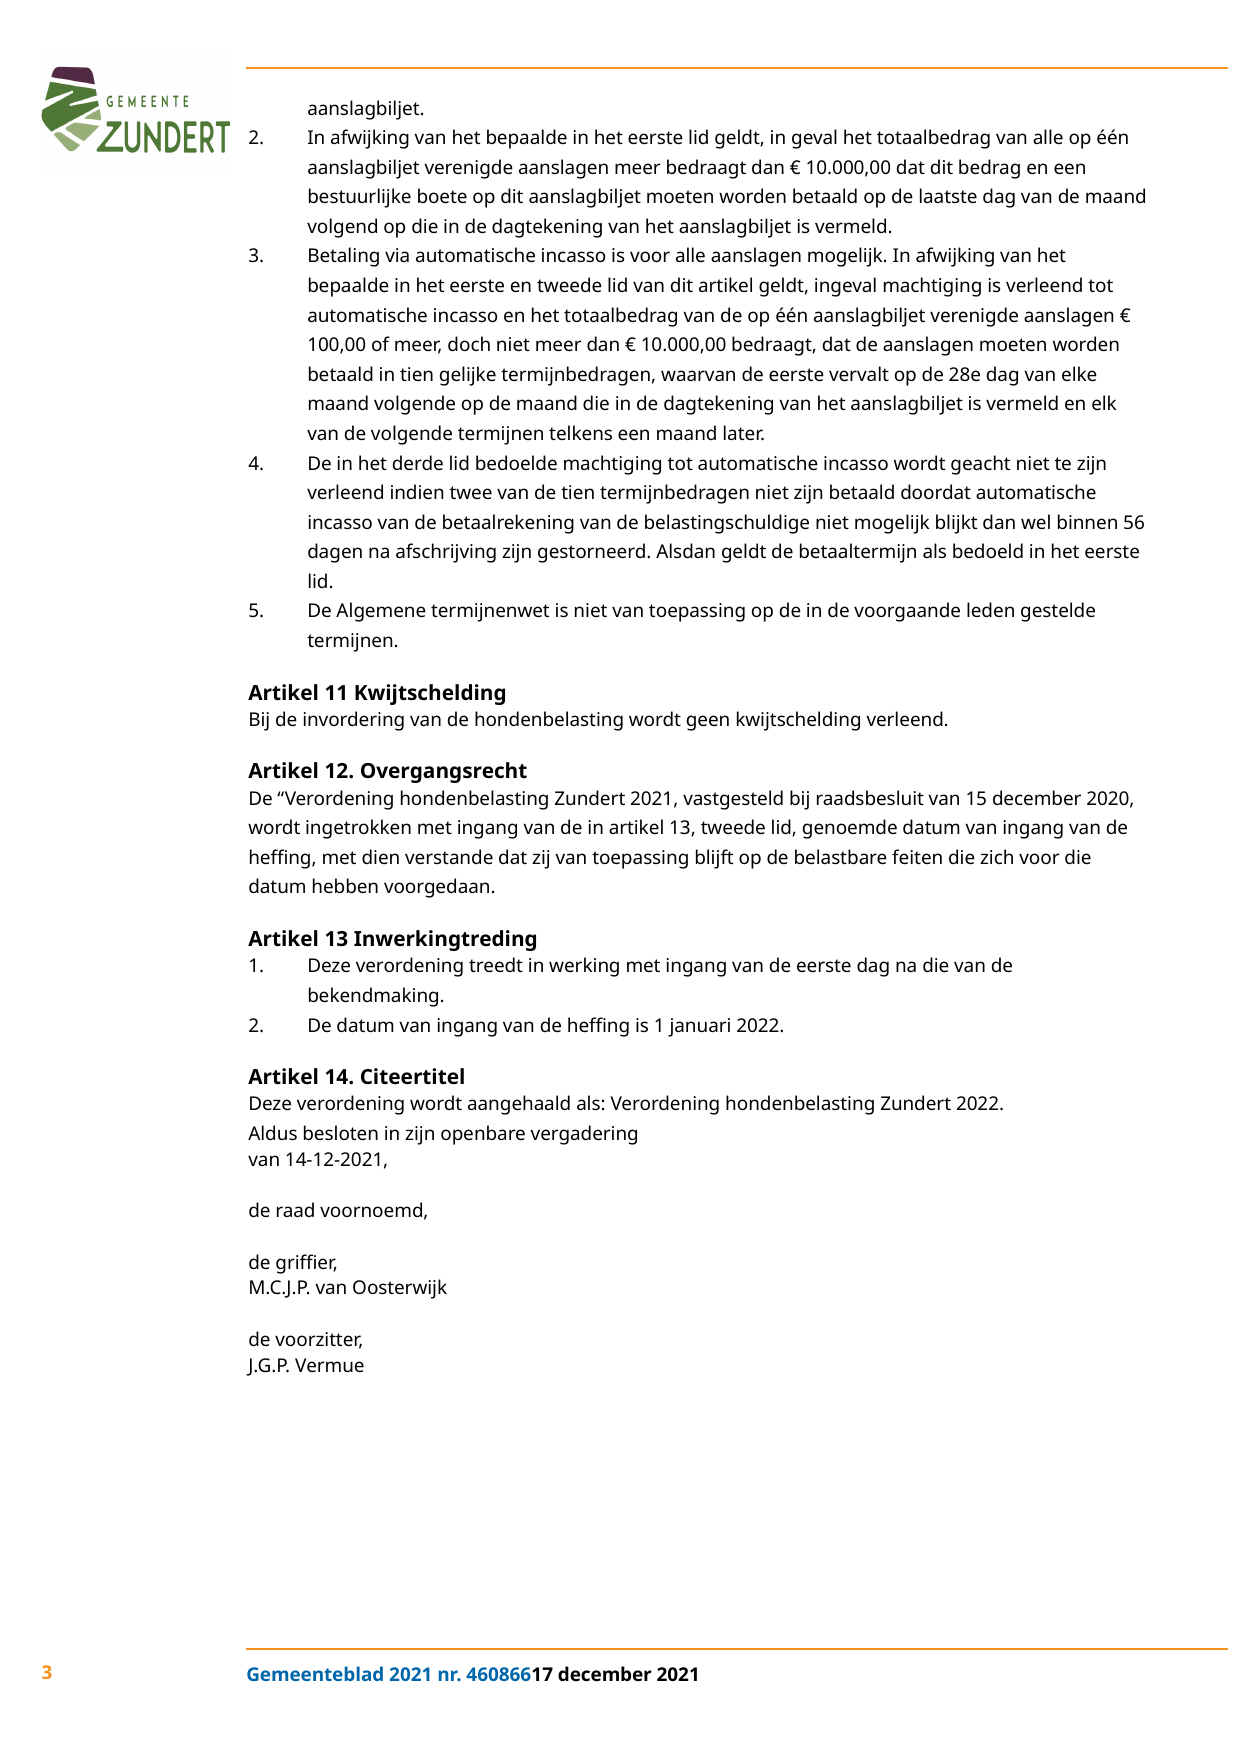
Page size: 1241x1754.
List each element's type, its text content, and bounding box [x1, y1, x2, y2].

list aanslagbiljet. [248, 95, 1152, 121]
text J.G.P. Vermue [248, 1352, 1152, 1377]
text Artikel 11 Kwijtschelding [248, 678, 1152, 706]
list Deze verordening treedt in werking met ingang van de eerste dag na die van de bekendmaking. [248, 953, 1152, 1008]
text Artikel 12. Overgangsrecht [248, 757, 1152, 785]
list In afwijking van het bepaalde in het eerste lid geldt, in geval het totaalbedrag van alle op één aanslagbiljet verenigde aanslagen meer bedraagt dan € 10.000,00 dat dit bedrag en een bestuurlijke boete op dit aanslagbiljet moeten worden betaald op de laatste dag van de maand volgend op die in de dagtekening van het aanslagbiljet is vermeld. [248, 124, 1152, 239]
text Aldus besloten in zijn openbare vergadering [248, 1120, 1152, 1146]
text De “Verordening hondenbelasting Zundert 2021, vastgesteld bij raadsbesluit van 15 december 2020, wordt ingetrokken met ingang van de in artikel 13, tweede lid, genoemde datum van ingang van de heffing, met dien verstande dat zij van toepassing blijft op de belastbare feiten die zich voor die datum hebben voorgedaan. [248, 785, 1152, 899]
list Betaling via automatische incasso is voor alle aanslagen mogelijk. In afwijking van het bepaalde in het eerste en tweede lid van dit artikel geldt, ingeval machtiging is verleend tot automatische incasso en het totaalbedrag van de op één aanslagbiljet verenigde aanslagen € 100,00 of meer, doch niet meer dan € 10.000,00 bedraagt, dat de aanslagen moeten worden betaald in tien gelijke termijnbedragen, waarvan de eerste vervalt op de 28e dag van elke maand volgende op de maand die in de dagtekening van het aanslagbiljet is vermeld en elk van de volgende termijnen telkens een maand later. [248, 243, 1152, 446]
text de voorzitter, [248, 1326, 1152, 1352]
picture [41, 47, 231, 172]
text Bij de invordering van de hondenbelasting wordt geen kwijtschelding verleend. [248, 706, 1152, 732]
list De datum van ingang van de heffing is 1 januari 2022. [248, 1012, 1152, 1037]
list De Algemene termijnenwet is niet van toepassing op de in de voorgaande leden gestelde termijnen. [248, 598, 1152, 653]
text de griffier, [248, 1249, 1152, 1274]
text Deze verordening wordt aangehaald als: Verordening hondenbelasting Zundert 2022. [248, 1091, 1152, 1116]
text Artikel 14. Citeertitel [248, 1062, 1152, 1091]
text van 14-12-2021, [248, 1146, 1152, 1172]
text de raad voornoemd, [248, 1197, 1152, 1223]
list De in het derde lid bedoelde machtiging tot automatische incasso wordt geacht niet te zijn verleend indien twee van de tien termijnbedragen niet zijn betaald doordat automatische incasso van de betaalrekening van de belastingschuldige niet mogelijk blijkt dan wel binnen 56 dagen na afschrijving zijn gestorneerd. Alsdan geldt de betaaltermijn als bedoeld in het eerste lid. [248, 450, 1152, 594]
text M.C.J.P. van Oosterwijk [248, 1274, 1152, 1300]
text Artikel 13 Inwerkingtreding [248, 924, 1152, 953]
